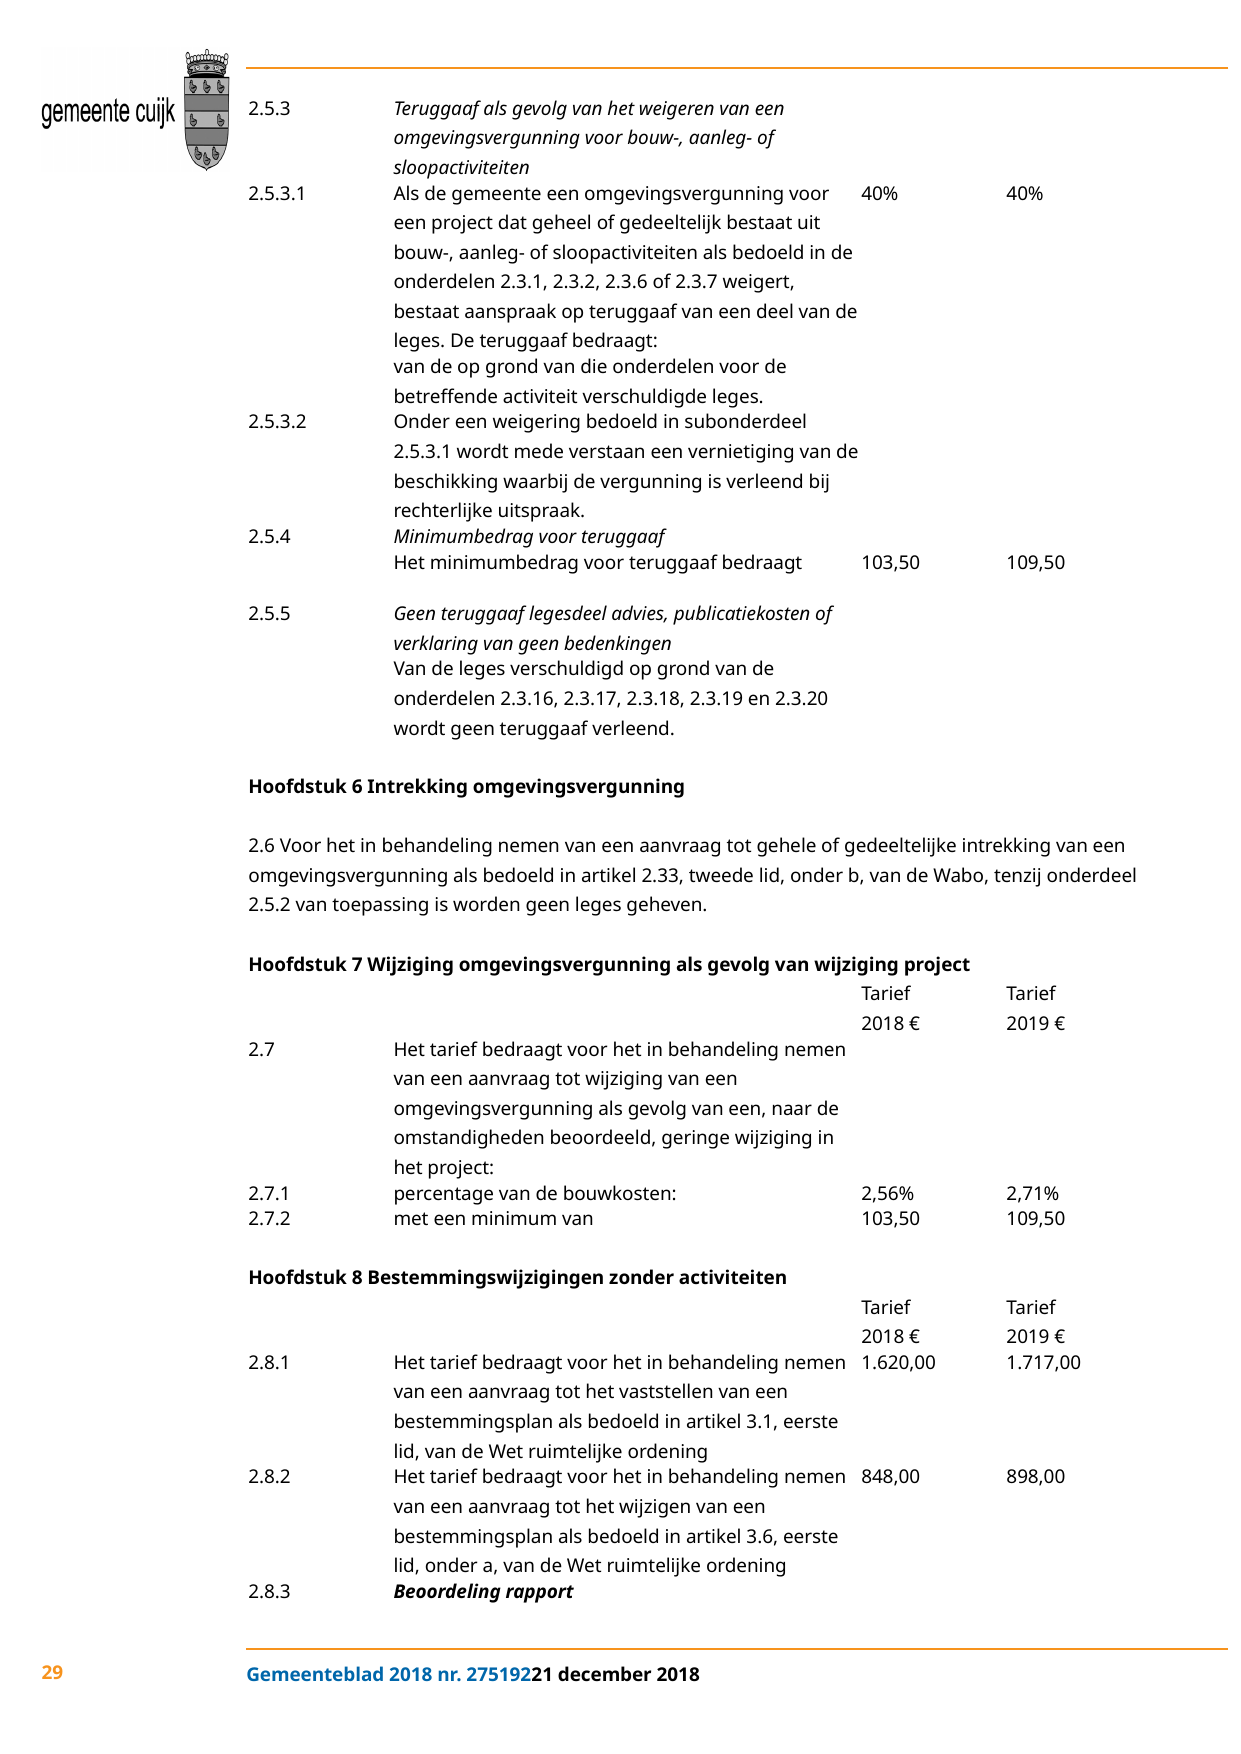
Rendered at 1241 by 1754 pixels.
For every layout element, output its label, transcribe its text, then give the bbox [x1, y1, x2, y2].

table_cell [861, 600, 1006, 656]
table_cell [1006, 353, 1152, 409]
table_cell 109,50 [1006, 1206, 1152, 1231]
table_cell [1006, 575, 1152, 600]
table_cell [861, 575, 1006, 600]
table_header [393, 981, 861, 1036]
table_cell 103,50 [861, 1206, 1006, 1231]
table_cell [248, 575, 393, 600]
table_cell 2.7 [248, 1036, 393, 1180]
table_cell [861, 656, 1006, 741]
table_cell [861, 1578, 1006, 1604]
table_cell [861, 1036, 1006, 1180]
table_cell 898,00 [1006, 1464, 1152, 1578]
table_cell 2.5.4 [248, 523, 393, 549]
table_cell 2,71% [1006, 1180, 1152, 1206]
table_cell [393, 575, 861, 600]
text Hoofdstuk 6 Intrekking omgevingsvergunning [248, 773, 1152, 799]
table_cell Als de gemeente een omgevingsvergunning voor een project dat geheel of gedeeltelijk bestaat uit bouw-, aanleg- of sloopactiviteiten als bedoeld in de onderdelen 2.3.1, 2.3.2, 2.3.6 of 2.3.7 weigert, bestaat aanspraak op teruggaaf van een deel van de leges. De teruggaaf bedraagt: [393, 180, 861, 353]
table_cell 1.717,00 [1006, 1349, 1152, 1464]
table_cell [1006, 1578, 1152, 1604]
table_cell met een minimum van [393, 1206, 861, 1231]
table_cell 2.5.3.2 [248, 409, 393, 523]
table_cell percentage van de bouwkosten: [393, 1180, 861, 1206]
table_cell Teruggaaf als gevolg van het weigeren van een omgevingsvergunning voor bouw-, aanleg- of sloopactiviteiten [393, 95, 861, 180]
table_cell 103,50 [861, 549, 1006, 574]
table_cell 2.8.3 [248, 1578, 393, 1604]
table_cell [861, 353, 1006, 409]
table_cell Beoordeling rapport [393, 1578, 861, 1604]
table_cell 40% [861, 180, 1006, 353]
table_cell [248, 656, 393, 741]
table_cell [861, 409, 1006, 523]
table_cell Het minimumbedrag voor teruggaaf bedraagt [393, 549, 861, 574]
table_header Tarief 2018 € [861, 1294, 1006, 1349]
table_cell 2.5.3.1 [248, 180, 393, 353]
table_cell [248, 549, 393, 574]
text Hoofdstuk 7 Wijziging omgevingsvergunning als gevolg van wijziging project [248, 951, 1152, 977]
table_cell Geen teruggaaf legesdeel advies, publicatiekosten of verklaring van geen bedenkingen [393, 600, 861, 656]
table_cell [1006, 600, 1152, 656]
table_header [248, 981, 393, 1036]
table_cell 848,00 [861, 1464, 1006, 1578]
text Hoofdstuk 8 Bestemmingswijzigingen zonder activiteiten [248, 1264, 1152, 1290]
table_cell [1006, 409, 1152, 523]
table_cell Het tarief bedraagt voor het in behandeling nemen van een aanvraag tot het vaststellen van een bestemmingsplan als bedoeld in artikel 3.1, eerste lid, van de Wet ruimtelijke ordening [393, 1349, 861, 1464]
table_cell 2.7.1 [248, 1180, 393, 1206]
table_cell van de op grond van die onderdelen voor de betreffende activiteit verschuldigde leges. [393, 353, 861, 409]
table_header Tarief 2019 € [1006, 981, 1152, 1036]
table_cell 2.5.5 [248, 600, 393, 656]
table_cell [861, 523, 1006, 549]
table_cell Van de leges verschuldigd op grond van de onderdelen 2.3.16, 2.3.17, 2.3.18, 2.3.19 en 2.3.20 wordt geen teruggaaf verleend. [393, 656, 861, 741]
table_cell 2.5.3 [248, 95, 393, 180]
table_header Tarief 2018 € [861, 981, 1006, 1036]
table_cell 40% [1006, 180, 1152, 353]
table_cell [248, 353, 393, 409]
table_cell 2.8.2 [248, 1464, 393, 1578]
table_cell [1006, 1036, 1152, 1180]
table_cell 2,56% [861, 1180, 1006, 1206]
table_header Tarief 2019 € [1006, 1294, 1152, 1349]
table_cell 2.7.2 [248, 1206, 393, 1231]
text 2.6 Voor het in behandeling nemen van een aanvraag tot gehele of gedeeltelijke intrekking van een omgevingsvergunning als bedoeld in artikel 2.33, tweede lid, onder b, van de Wabo, tenzij onderdeel 2.5.2 van toepassing is worden geen leges geheven. [248, 832, 1152, 917]
table_cell Het tarief bedraagt voor het in behandeling nemen van een aanvraag tot wijziging van een omgevingsvergunning als gevolg van een, naar de omstandigheden beoordeeld, geringe wijziging in het project: [393, 1036, 861, 1180]
table_cell 1.620,00 [861, 1349, 1006, 1464]
table_cell [1006, 656, 1152, 741]
table_cell Het tarief bedraagt voor het in behandeling nemen van een aanvraag tot het wijzigen van een bestemmingsplan als bedoeld in artikel 3.6, eerste lid, onder a, van de Wet ruimtelijke ordening [393, 1464, 861, 1578]
table_cell 2.8.1 [248, 1349, 393, 1464]
table_cell [861, 95, 1006, 180]
table_header [248, 1294, 393, 1349]
table_cell 109,50 [1006, 549, 1152, 574]
table_cell Onder een weigering bedoeld in subonderdeel 2.5.3.1 wordt mede verstaan een vernietiging van de beschikking waarbij de vergunning is verleend bij rechterlijke uitspraak. [393, 409, 861, 523]
table_cell [1006, 523, 1152, 549]
table_cell [1006, 95, 1152, 180]
table_cell Minimumbedrag voor teruggaaf [393, 523, 861, 549]
picture [41, 47, 231, 172]
table_header [393, 1294, 861, 1349]
